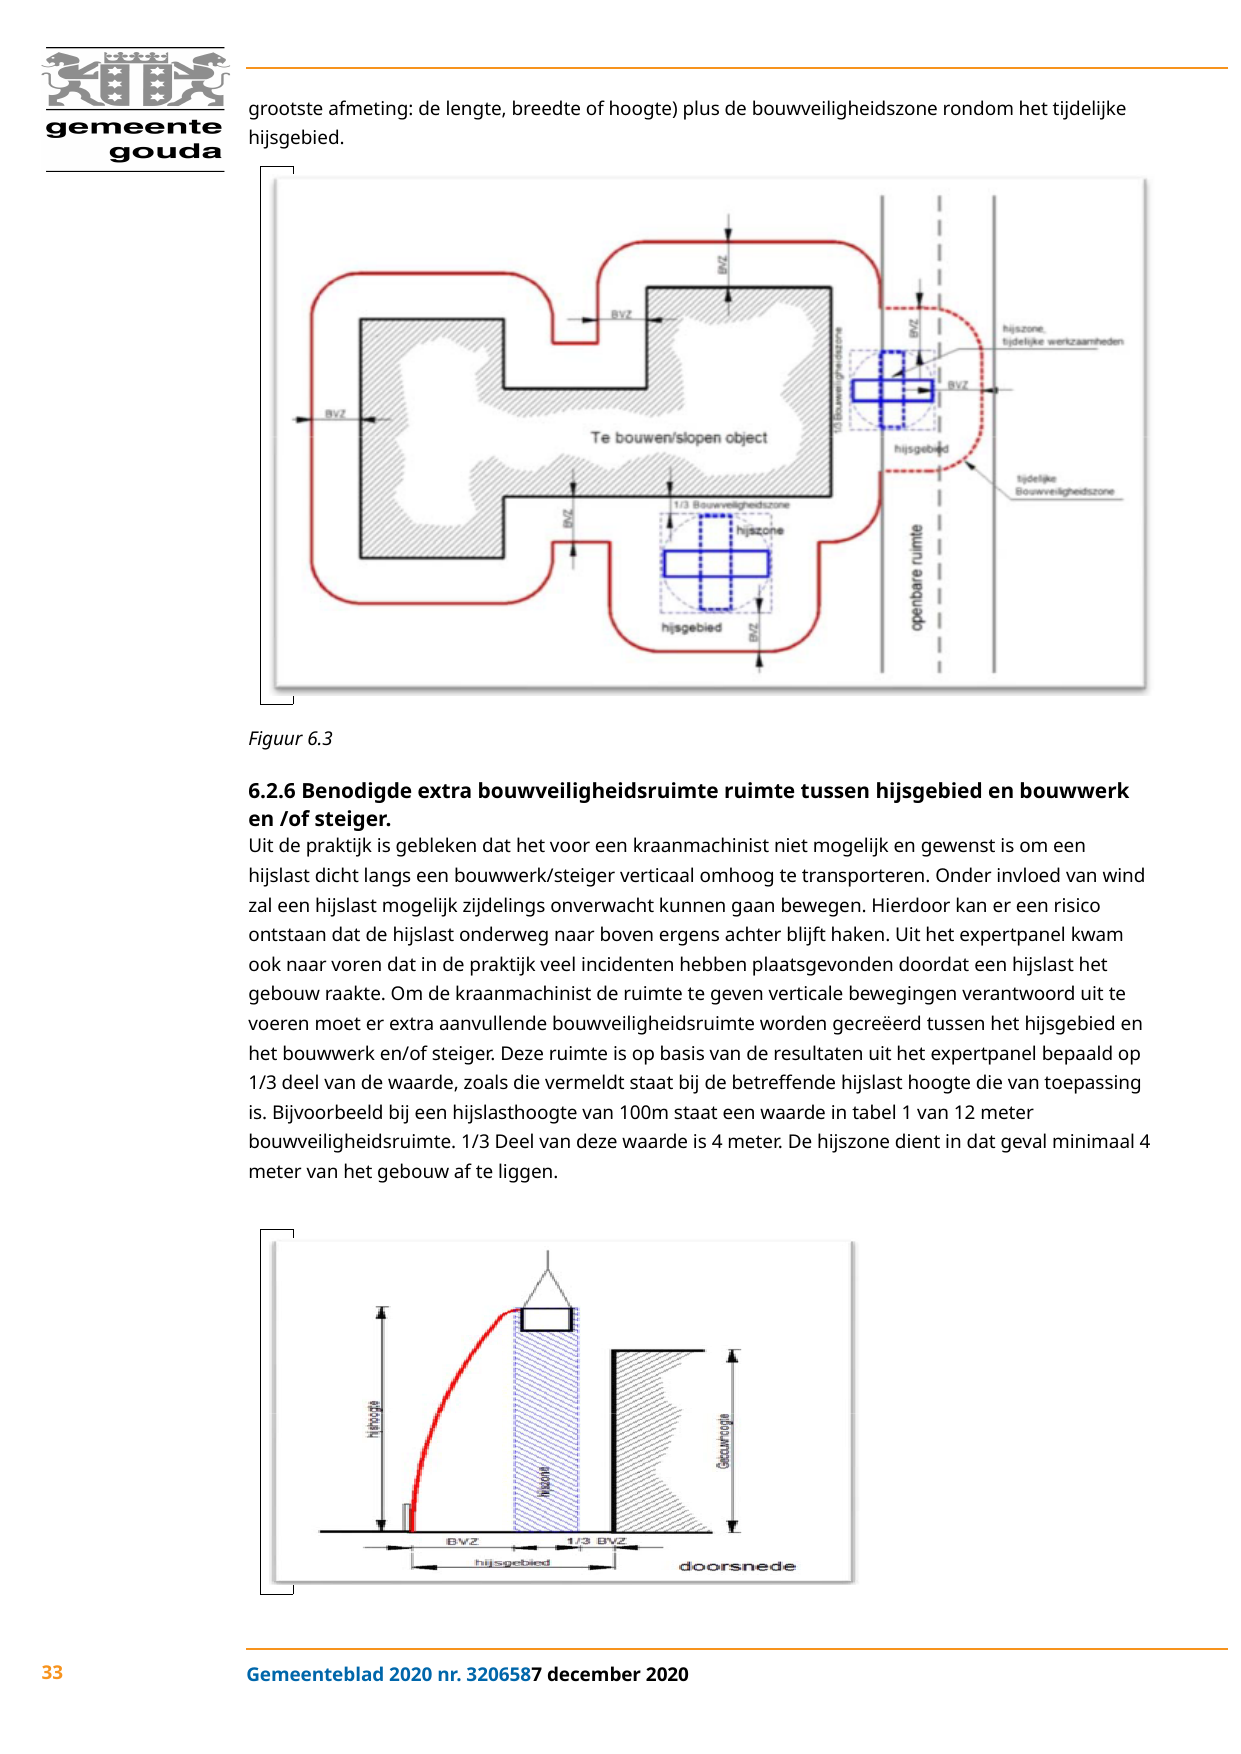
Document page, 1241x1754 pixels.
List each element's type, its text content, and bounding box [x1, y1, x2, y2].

picture [41, 47, 231, 172]
picture [268, 1238, 860, 1585]
text grootste afmeting: de lengte, breedte of hoogte) plus de bouwveiligheidszone rondom het tijdelijke hijsgebied. [248, 95, 1152, 150]
text 6.2.6 Benodigde extra bouwveiligheidsruimte ruimte tussen hijsgebied en bouwwerk en /of steiger. [248, 776, 1152, 833]
text Uit de praktijk is gebleken dat het voor een kraanmachinist niet mogelijk en gewenst is om een hijslast dicht langs een bouwwerk/steiger verticaal omhoog te transporteren. Onder invloed van wind zal een hijslast mogelijk zijdelings onverwacht kunnen gaan bewegen. Hierdoor kan er een risico ontstaan dat de hijslast onderweg naar boven ergens achter blijft haken. Uit het expertpanel kwam ook naar voren dat in de praktijk veel incidenten hebben plaatsgevonden doordat een hijslast het gebouw raakte. Om de kraanmachinist de ruimte te geven verticale bewegingen verantwoord uit te voeren moet er extra aanvullende bouwveiligheidsruimte worden gecreëerd tussen het hijsgebied en het bouwwerk en/of steiger. Deze ruimte is op basis van de resultaten uit het expertpanel bepaald op 1/3 deel van de waarde, zoals die vermeldt staat bij de betreffende hijslast hoogte die van toepassing is. Bijvoorbeeld bij een hijslasthoogte van 100m staat een waarde in tabel 1 van 12 meter bouwveiligheidsruimte. 1/3 Deel van deze waarde is 4 meter. De hijszone dient in dat geval minimaal 4 meter van het gebouw af te liggen. [248, 833, 1152, 1184]
text Figuur 6.3 [248, 725, 1152, 751]
picture [268, 174, 1155, 696]
